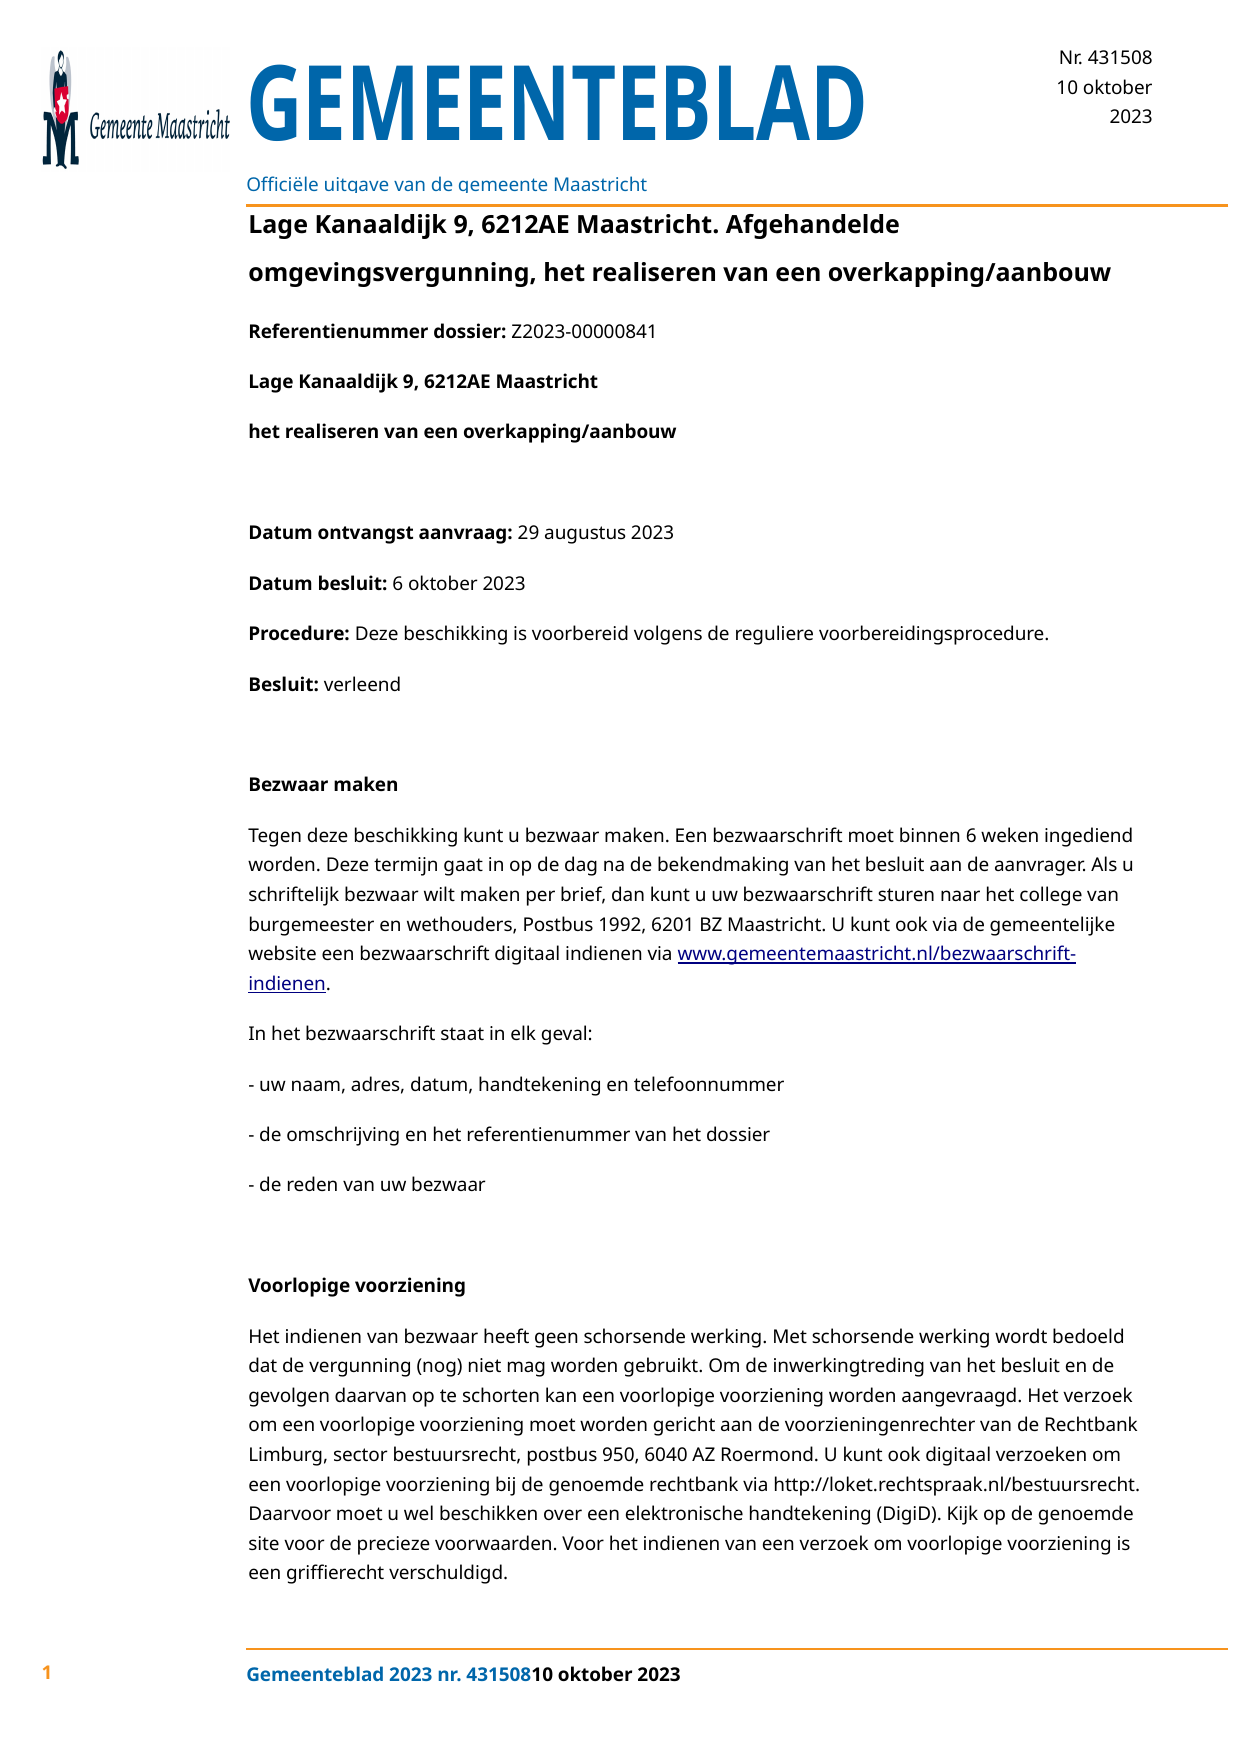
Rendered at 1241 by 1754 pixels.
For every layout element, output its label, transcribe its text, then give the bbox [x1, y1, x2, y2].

text Het indienen van bezwaar heeft geen schorsende werking. Met schorsende werking wordt bedoeld dat de vergunning (nog) niet mag worden gebruikt. Om de inwerkingtreding van het besluit en de gevolgen daarvan op te schorten kan een voorlopige voorziening worden aangevraagd. Het verzoek om een voorlopige voorziening moet worden gericht aan de voorzieningenrechter van de Rechtbank Limburg, sector bestuursrecht, postbus 950, 6040 AZ Roermond. U kunt ook digitaal verzoeken om een voorlopige voorziening bij de genoemde rechtbank via http://loket.rechtspraak.nl/bestuursrecht. Daarvoor moet u wel beschikken over een elektronische handtekening (DigiD). Kijk op de genoemde site voor de precieze voorwaarden. Voor het indienen van een verzoek om voorlopige voorziening is een griffierecht verschuldigd. [248, 1323, 1152, 1585]
text - de omschrijving en het referentienummer van het dossier [248, 1121, 1152, 1147]
text Lage Kanaaldijk 9, 6212AE Maastricht. Afgehandelde omgevingsvergunning, het realiseren van een overkapping/aanbouw [248, 207, 1152, 288]
text Bezwaar maken [248, 772, 1152, 797]
text Voorlopige voorziening [248, 1272, 1152, 1298]
text Lage Kanaaldijk 9, 6212AE Maastricht [248, 368, 1152, 394]
picture [41, 47, 231, 172]
text Referentienummer dossier: Z2023-00000841 [248, 318, 1152, 344]
text In het bezwaarschrift staat in elk geval: [248, 1020, 1152, 1046]
text Procedure: Deze beschikking is voorbereid volgens de reguliere voorbereidingsprocedure. [248, 620, 1152, 646]
text Tegen deze beschikking kunt u bezwaar maken. Een bezwaarschrift moet binnen 6 weken ingediend worden. Deze termijn gaat in op de dag na de bekendmaking van het besluit aan de aanvrager. Als u schriftelijk bezwaar wilt maken per brief, dan kunt u uw bezwaarschrift sturen naar het college van burgemeester en wethouders, Postbus 1992, 6201 BZ Maastricht. U kunt ook via de gemeentelijke website een bezwaarschrift digitaal indienen via www.gemeentemaastricht.nl/bezwaarschrift-indienen. [248, 822, 1152, 996]
text - uw naam, adres, datum, handtekening en telefoonnummer [248, 1071, 1152, 1097]
text - de reden van uw bezwaar [248, 1172, 1152, 1197]
text Datum ontvangst aanvraag: 29 augustus 2023 [248, 519, 1152, 545]
text Datum besluit: 6 oktober 2023 [248, 570, 1152, 596]
text Besluit: verleend [248, 671, 1152, 697]
text het realiseren van een overkapping/aanbouw [248, 419, 1152, 444]
